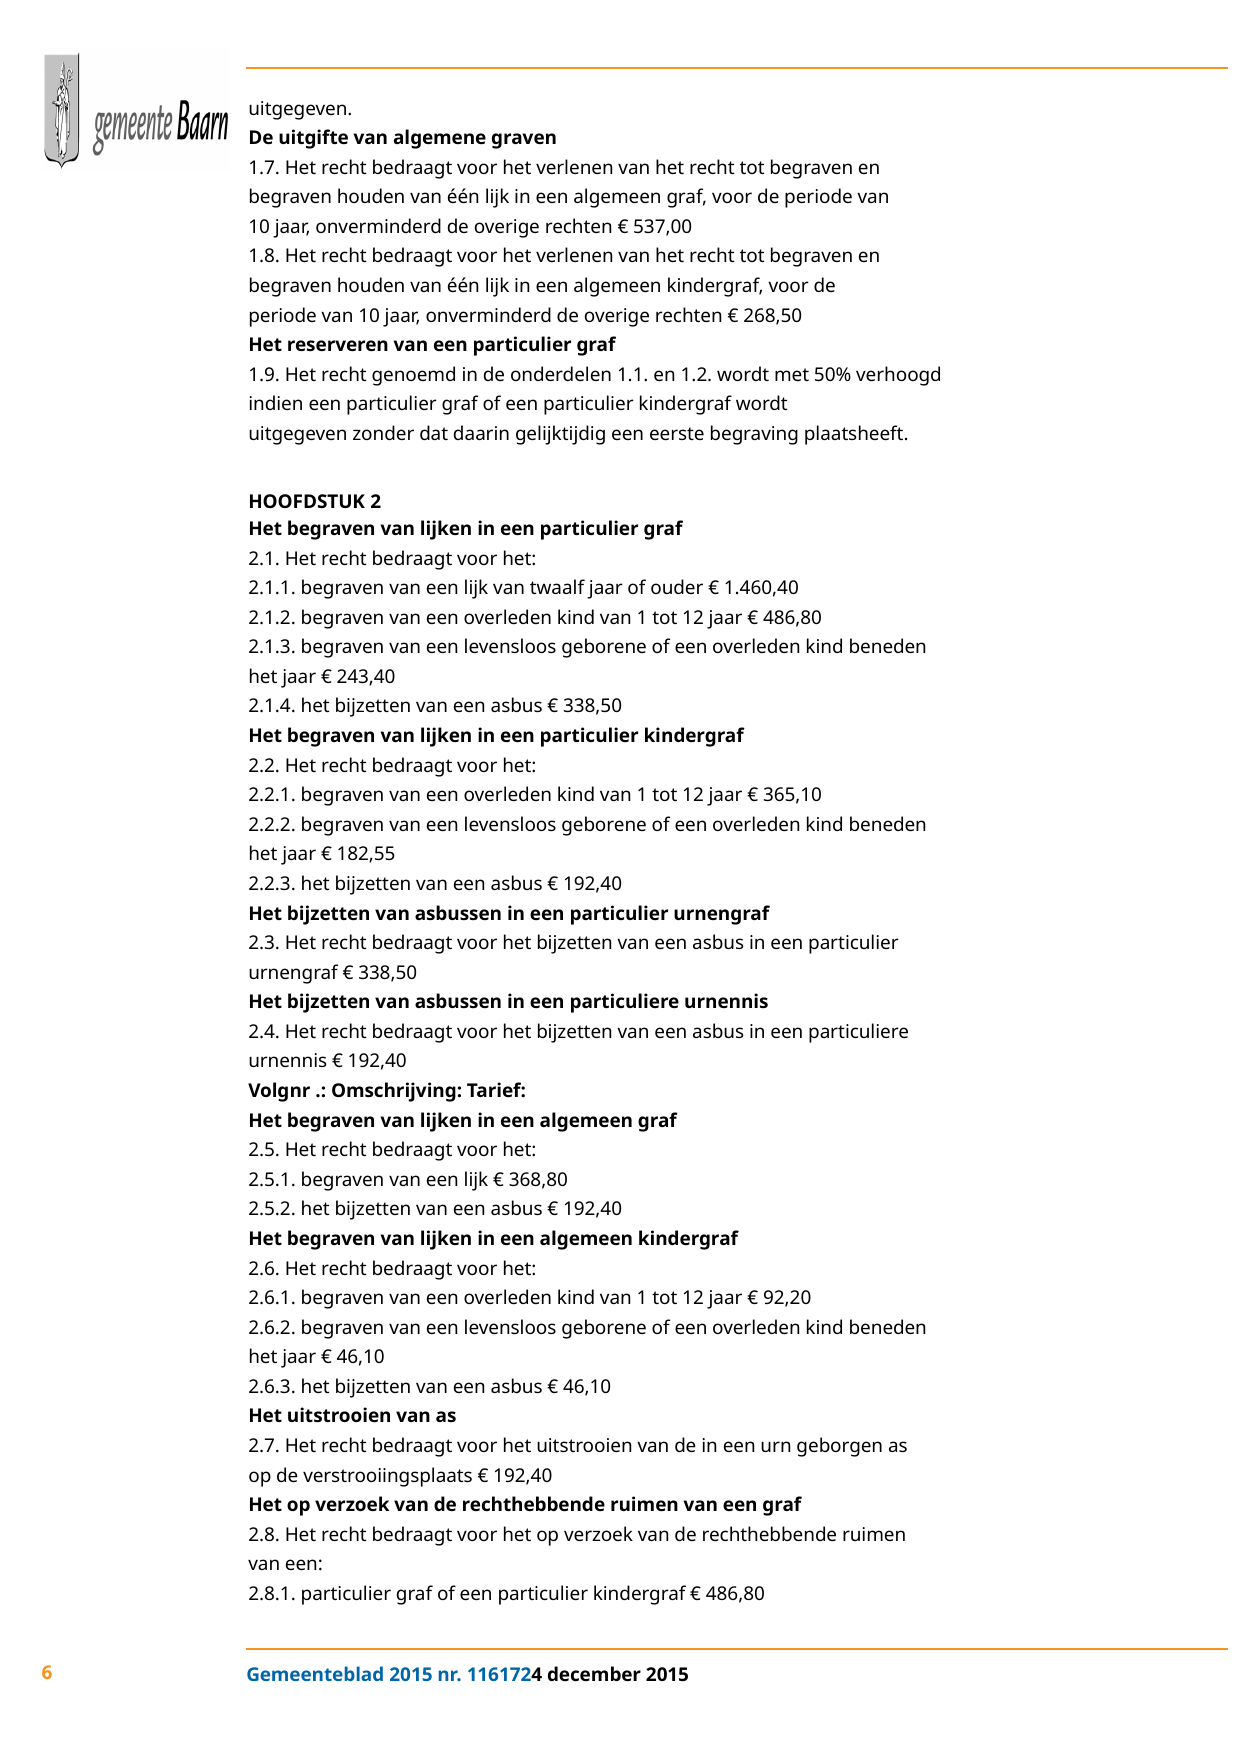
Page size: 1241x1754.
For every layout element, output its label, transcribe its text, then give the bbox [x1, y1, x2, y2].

text indien een particulier graf of een particulier kindergraf wordt [248, 391, 1152, 416]
text uitgegeven. [248, 95, 1152, 121]
text 2.8.1. particulier graf of een particulier kindergraf € 486,80 [248, 1580, 1152, 1606]
text Het begraven van lijken in een particulier graf [248, 515, 1152, 541]
text 2.5. Het recht bedraagt voor het: [248, 1136, 1152, 1162]
text Het uitstrooien van as [248, 1403, 1152, 1428]
text 2.1.2. begraven van een overleden kind van 1 tot 12 jaar € 486,80 [248, 604, 1152, 629]
text van een: [248, 1551, 1152, 1576]
text Het bijzetten van asbussen in een particulier urnengraf [248, 900, 1152, 925]
text 2.4. Het recht bedraagt voor het bijzetten van een asbus in een particuliere [248, 1018, 1152, 1044]
text 1.9. Het recht genoemd in de onderdelen 1.1. en 1.2. wordt met 50% verhoogd [248, 361, 1152, 387]
text 2.1.4. het bijzetten van een asbus € 338,50 [248, 693, 1152, 718]
text uitgegeven zonder dat daarin gelijktijdig een eerste begraving plaatsheeft. [248, 420, 1152, 446]
text het jaar € 46,10 [248, 1343, 1152, 1369]
text begraven houden van één lijk in een algemeen kindergraf, voor de [248, 272, 1152, 298]
text Volgnr .: Omschrijving: Tarief: [248, 1077, 1152, 1103]
text 2.6.2. begraven van een levensloos geborene of een overleden kind beneden [248, 1314, 1152, 1339]
text Het op verzoek van de rechthebbende ruimen van een graf [248, 1491, 1152, 1517]
text Het begraven van lijken in een algemeen kindergraf [248, 1225, 1152, 1251]
text HOOFDSTUK 2 [248, 487, 1152, 515]
text 2.6.3. het bijzetten van een asbus € 46,10 [248, 1373, 1152, 1399]
text 2.1.3. begraven van een levensloos geborene of een overleden kind beneden [248, 633, 1152, 659]
text Het bijzetten van asbussen in een particuliere urnennis [248, 988, 1152, 1014]
text Het reserveren van een particulier graf [248, 331, 1152, 357]
text urnengraf € 338,50 [248, 959, 1152, 984]
text 1.7. Het recht bedraagt voor het verlenen van het recht tot begraven en [248, 154, 1152, 180]
text het jaar € 243,40 [248, 663, 1152, 689]
text 2.2.3. het bijzetten van een asbus € 192,40 [248, 870, 1152, 896]
text 2.5.1. begraven van een lijk € 368,80 [248, 1166, 1152, 1192]
text het jaar € 182,55 [248, 841, 1152, 866]
text 2.3. Het recht bedraagt voor het bijzetten van een asbus in een particulier [248, 929, 1152, 955]
text Het begraven van lijken in een algemeen graf [248, 1107, 1152, 1132]
text periode van 10 jaar, onverminderd de overige rechten € 268,50 [248, 302, 1152, 328]
text 2.6. Het recht bedraagt voor het: [248, 1255, 1152, 1280]
text begraven houden van één lijk in een algemeen graf, voor de periode van [248, 183, 1152, 209]
text 2.2.2. begraven van een levensloos geborene of een overleden kind beneden [248, 811, 1152, 837]
text 2.1.1. begraven van een lijk van twaalf jaar of ouder € 1.460,40 [248, 574, 1152, 600]
text 2.5.2. het bijzetten van een asbus € 192,40 [248, 1196, 1152, 1221]
text urnennis € 192,40 [248, 1048, 1152, 1073]
text 2.7. Het recht bedraagt voor het uitstrooien van de in een urn geborgen as [248, 1432, 1152, 1458]
text 2.2. Het recht bedraagt voor het: [248, 752, 1152, 777]
text 2.8. Het recht bedraagt voor het op verzoek van de rechthebbende ruimen [248, 1521, 1152, 1547]
text 10 jaar, onverminderd de overige rechten € 537,00 [248, 213, 1152, 239]
text Het begraven van lijken in een particulier kindergraf [248, 722, 1152, 748]
text 2.2.1. begraven van een overleden kind van 1 tot 12 jaar € 365,10 [248, 781, 1152, 807]
text 2.1. Het recht bedraagt voor het: [248, 545, 1152, 570]
picture [41, 47, 231, 172]
text 1.8. Het recht bedraagt voor het verlenen van het recht tot begraven en [248, 243, 1152, 268]
text 2.6.1. begraven van een overleden kind van 1 tot 12 jaar € 92,20 [248, 1284, 1152, 1310]
text op de verstrooiingsplaats € 192,40 [248, 1462, 1152, 1487]
text De uitgifte van algemene graven [248, 124, 1152, 150]
